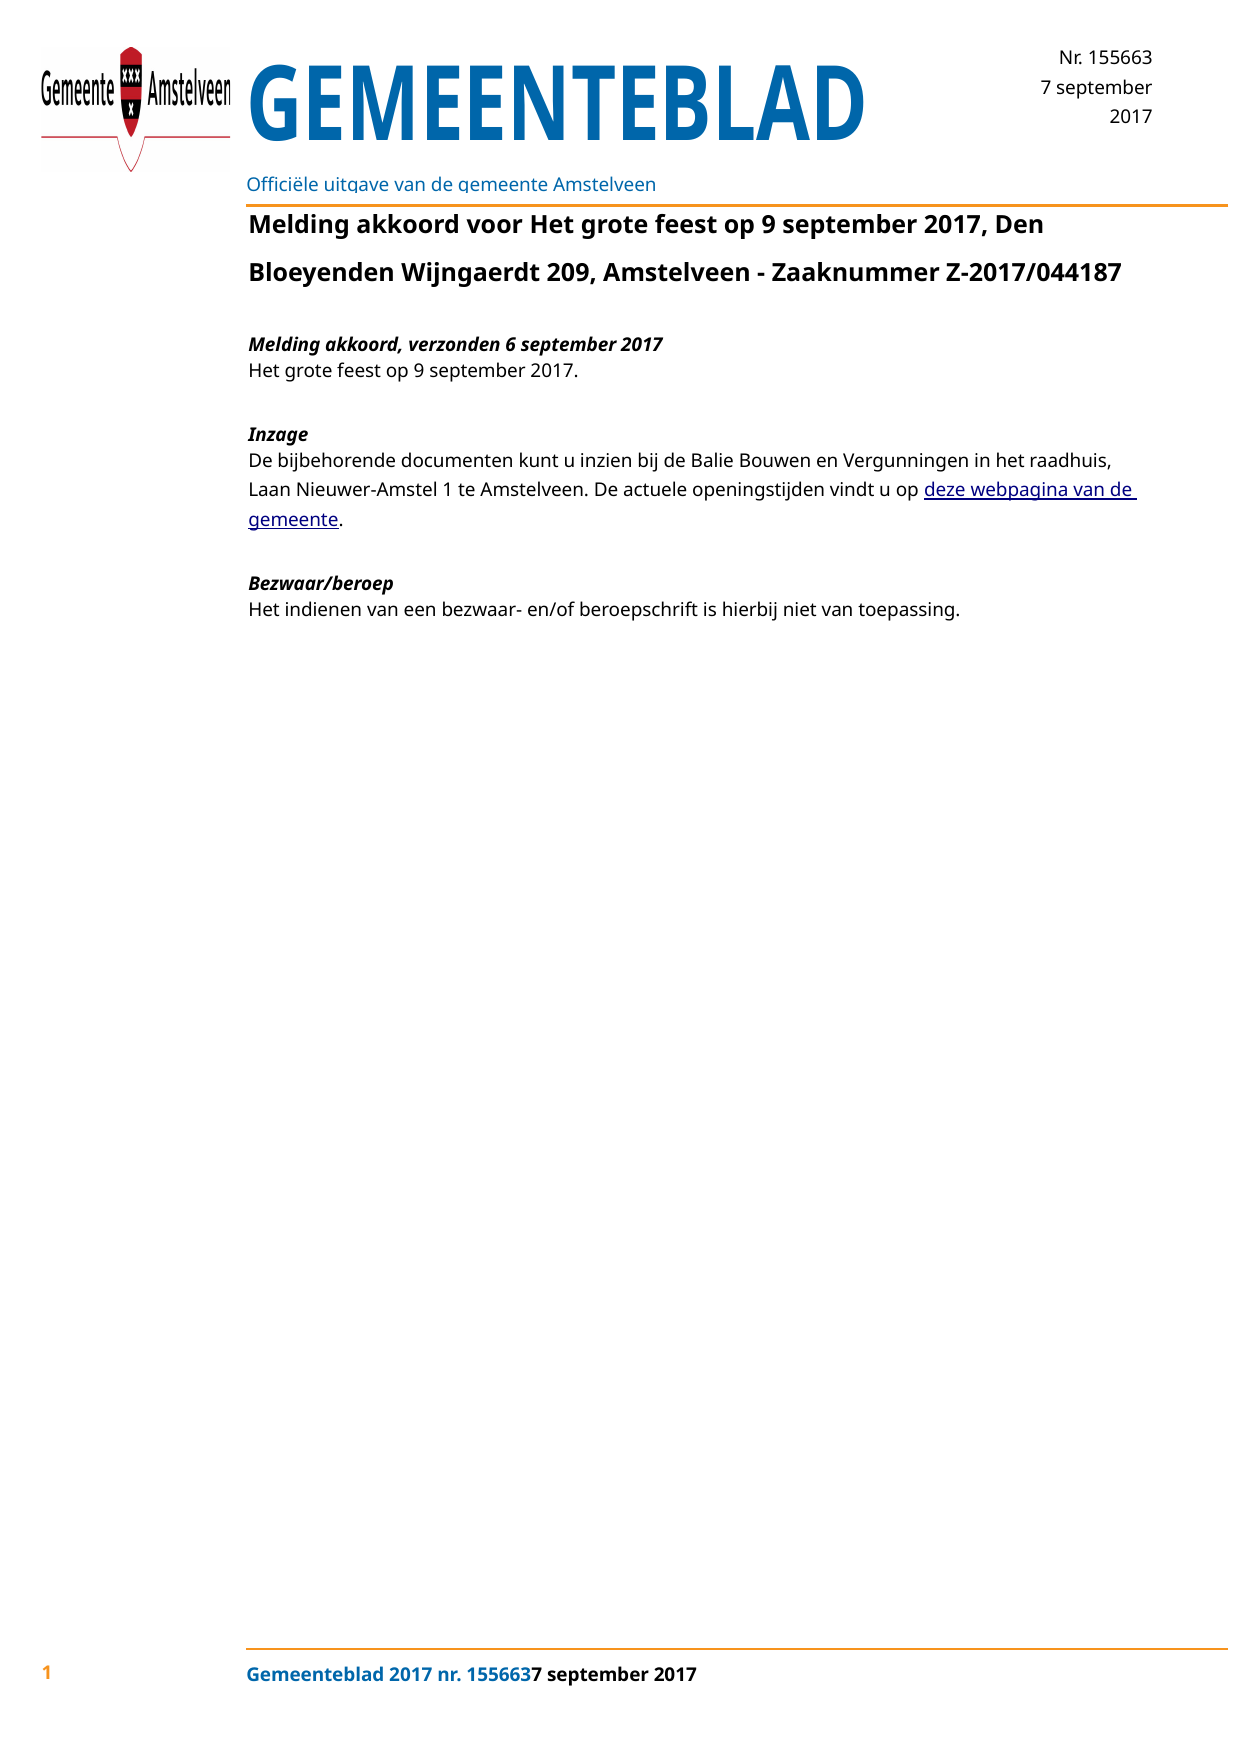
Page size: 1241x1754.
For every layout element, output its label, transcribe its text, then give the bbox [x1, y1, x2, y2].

picture [41, 47, 231, 172]
text Bezwaar/beroep [248, 570, 1152, 596]
text Melding akkoord voor Het grote feest op 9 september 2017, Den Bloeyenden Wijngaerdt 209, Amstelveen - Zaaknummer Z-2017/044187 [248, 207, 1152, 288]
text Melding akkoord, verzonden 6 september 2017 [248, 331, 1152, 357]
text De bijbehorende documenten kunt u inzien bij de Balie Bouwen en Vergunningen in het raadhuis, Laan Nieuwer-Amstel 1 te Amstelveen. De actuele openingstijden vindt u op deze webpagina van de gemeente. [248, 447, 1152, 532]
text Het grote feest op 9 september 2017. [248, 357, 1152, 383]
text Inzage [248, 421, 1152, 447]
text Het indienen van een bezwaar- en/of beroepschrift is hierbij niet van toepassing. [248, 596, 1152, 621]
